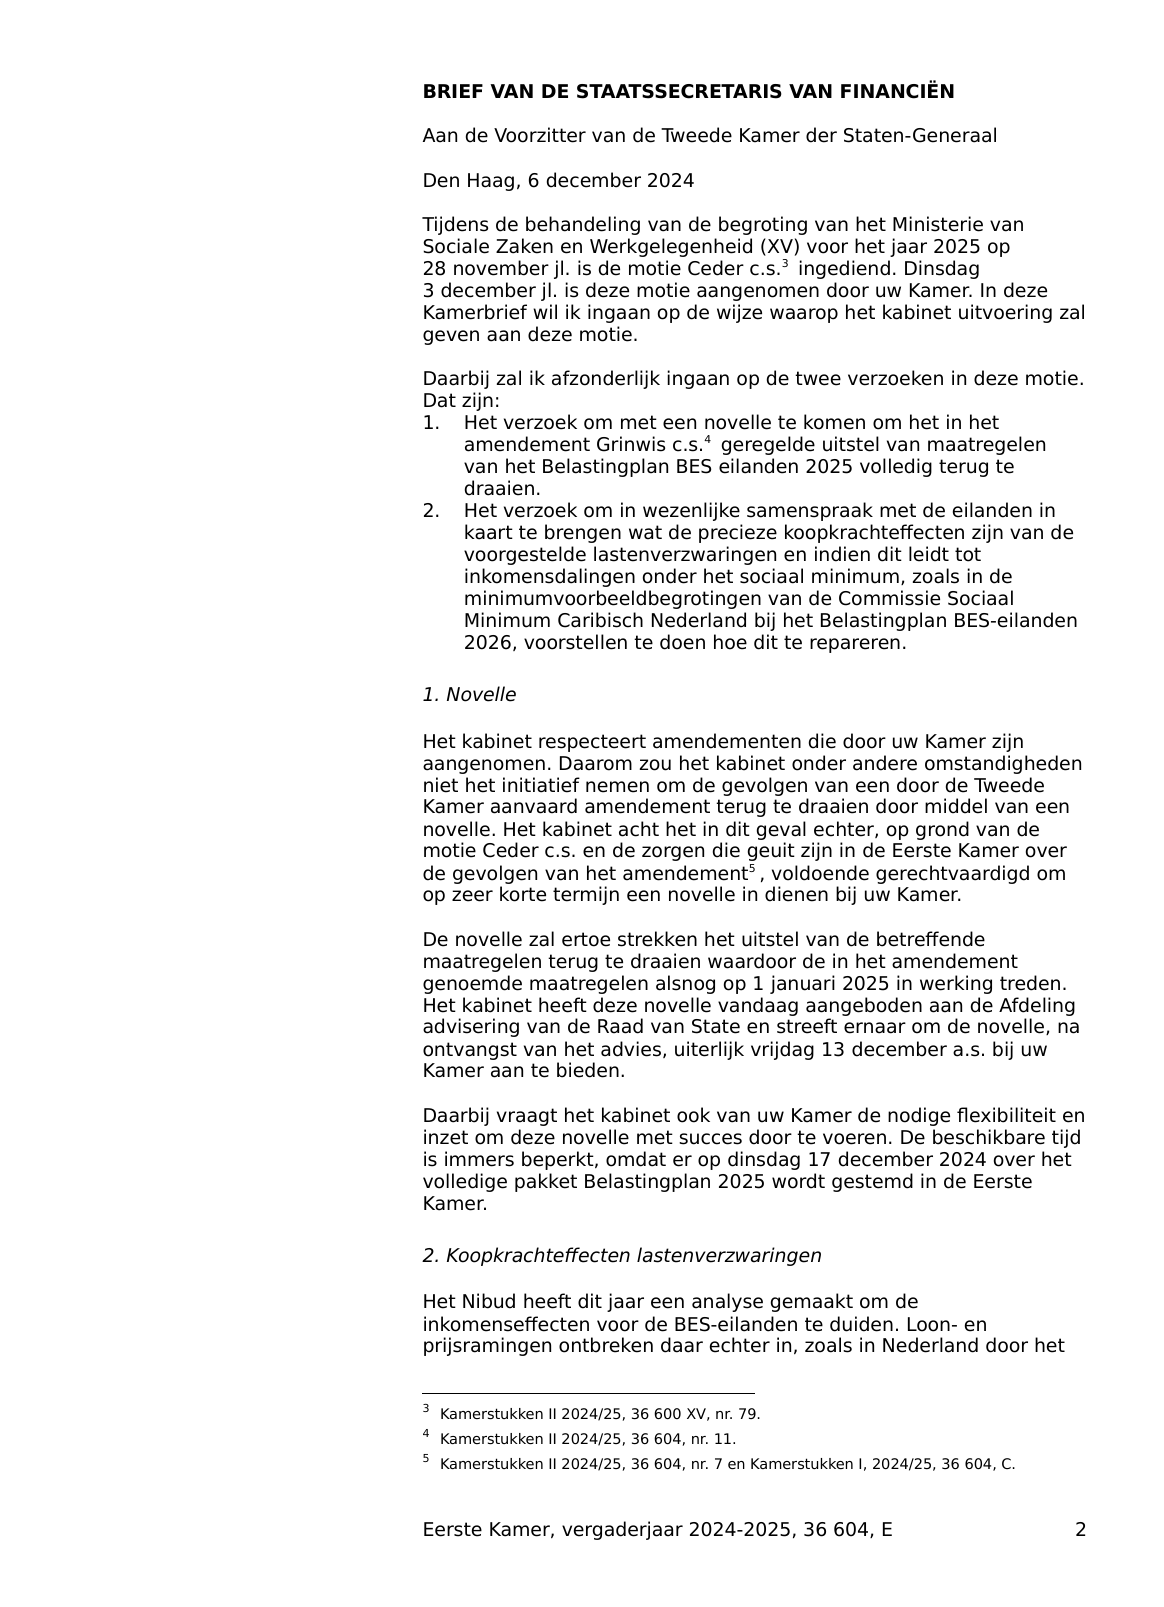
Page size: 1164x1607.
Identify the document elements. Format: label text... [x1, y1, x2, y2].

subtitle 1. Novelle [422, 683, 1087, 706]
text Tijdens de behandeling van de begroting van het Ministerie van Sociale Zaken en Werkgelegenheid (XV) voor het jaar 2025 op 28 november jl. is de motie Ceder c.s. ingediend. Dinsdag 3 december jl. is deze motie aangenomen door uw Kamer. In deze Kamerbrief wil ik ingaan op de wijze waarop het kabinet uitvoering zal geven aan deze motie. [422, 214, 1087, 346]
text Kamerstukken II 2024/25, 36 604, nr. 11. [422, 1427, 1087, 1449]
text Den Haag, 6 december 2024 [422, 169, 1087, 192]
text De novelle zal ertoe strekken het uitstel van de betreffende maatregelen terug te draaien waardoor de in het amendement genoemde maatregelen alsnog op 1 januari 2025 in werking treden. Het kabinet heeft deze novelle vandaag aangeboden aan de Afdeling advisering van de Raad van State en streeft ernaar om de novelle, na ontvangst van het advies, uiterlijk vrijdag 13 december a.s. bij uw Kamer aan te bieden. [422, 928, 1087, 1082]
text Kamerstukken II 2024/25, 36 600 XV, nr. 79. [422, 1402, 1087, 1424]
text 2. Het verzoek om in wezenlijke samenspraak met de eilanden in kaart te brengen wat de precieze koopkrachteffecten zijn van de voorgestelde lastenverzwaringen en indien dit leidt tot inkomensdalingen onder het sociaal minimum, zoals in de minimumvoorbeeldbegrotingen van de Commissie Sociaal Minimum Caribisch Nederland bij het Belastingplan BES-eilanden 2026, voorstellen te doen hoe dit te repareren. [422, 500, 1087, 653]
subtitle 2. Koopkrachteffecten lastenverzwaringen [422, 1244, 1087, 1266]
text Kamerstukken II 2024/25, 36 604, nr. 7 en Kamerstukken I, 2024/25, 36 604, C. [422, 1452, 1087, 1474]
text Daarbij zal ik afzonderlijk ingaan op de twee verzoeken in deze motie. Dat zijn: [422, 368, 1087, 412]
text 1. Het verzoek om met een novelle te komen om het in het amendement Grinwis c.s. geregelde uitstel van maatregelen van het Belastingplan BES eilanden 2025 volledig terug te draaien. [422, 412, 1087, 500]
text Daarbij vraagt het kabinet ook van uw Kamer de nodige flexibiliteit en inzet om deze novelle met succes door te voeren. De beschikbare tijd is immers beperkt, omdat er op dinsdag 17 december 2024 over het volledige pakket Belastingplan 2025 wordt gestemd in de Eerste Kamer. [422, 1104, 1087, 1214]
subtitle BRIEF VAN DE STAATSSECRETARIS VAN FINANCIËN [422, 81, 1087, 103]
text Aan de Voorzitter van de Tweede Kamer der Staten-Generaal [422, 125, 1087, 147]
text Het kabinet respecteert amendementen die door uw Kamer zijn aangenomen. Daarom zou het kabinet onder andere omstandigheden niet het initiatief nemen om de gevolgen van een door de Tweede Kamer aanvaard amendement terug te draaien door middel van een novelle. Het kabinet acht het in dit geval echter, op grond van de motie Ceder c.s. en de zorgen die geuit zijn in de Eerste Kamer over de gevolgen van het amendement, voldoende gerechtvaardigd om op zeer korte termijn een novelle in dienen bij uw Kamer. [422, 731, 1087, 906]
text Het Nibud heeft dit jaar een analyse gemaakt om de inkomenseffecten voor de BES-eilanden te duiden. Loon- en prijsramingen ontbreken daar echter in, zoals in Nederland door het [422, 1291, 1087, 1357]
